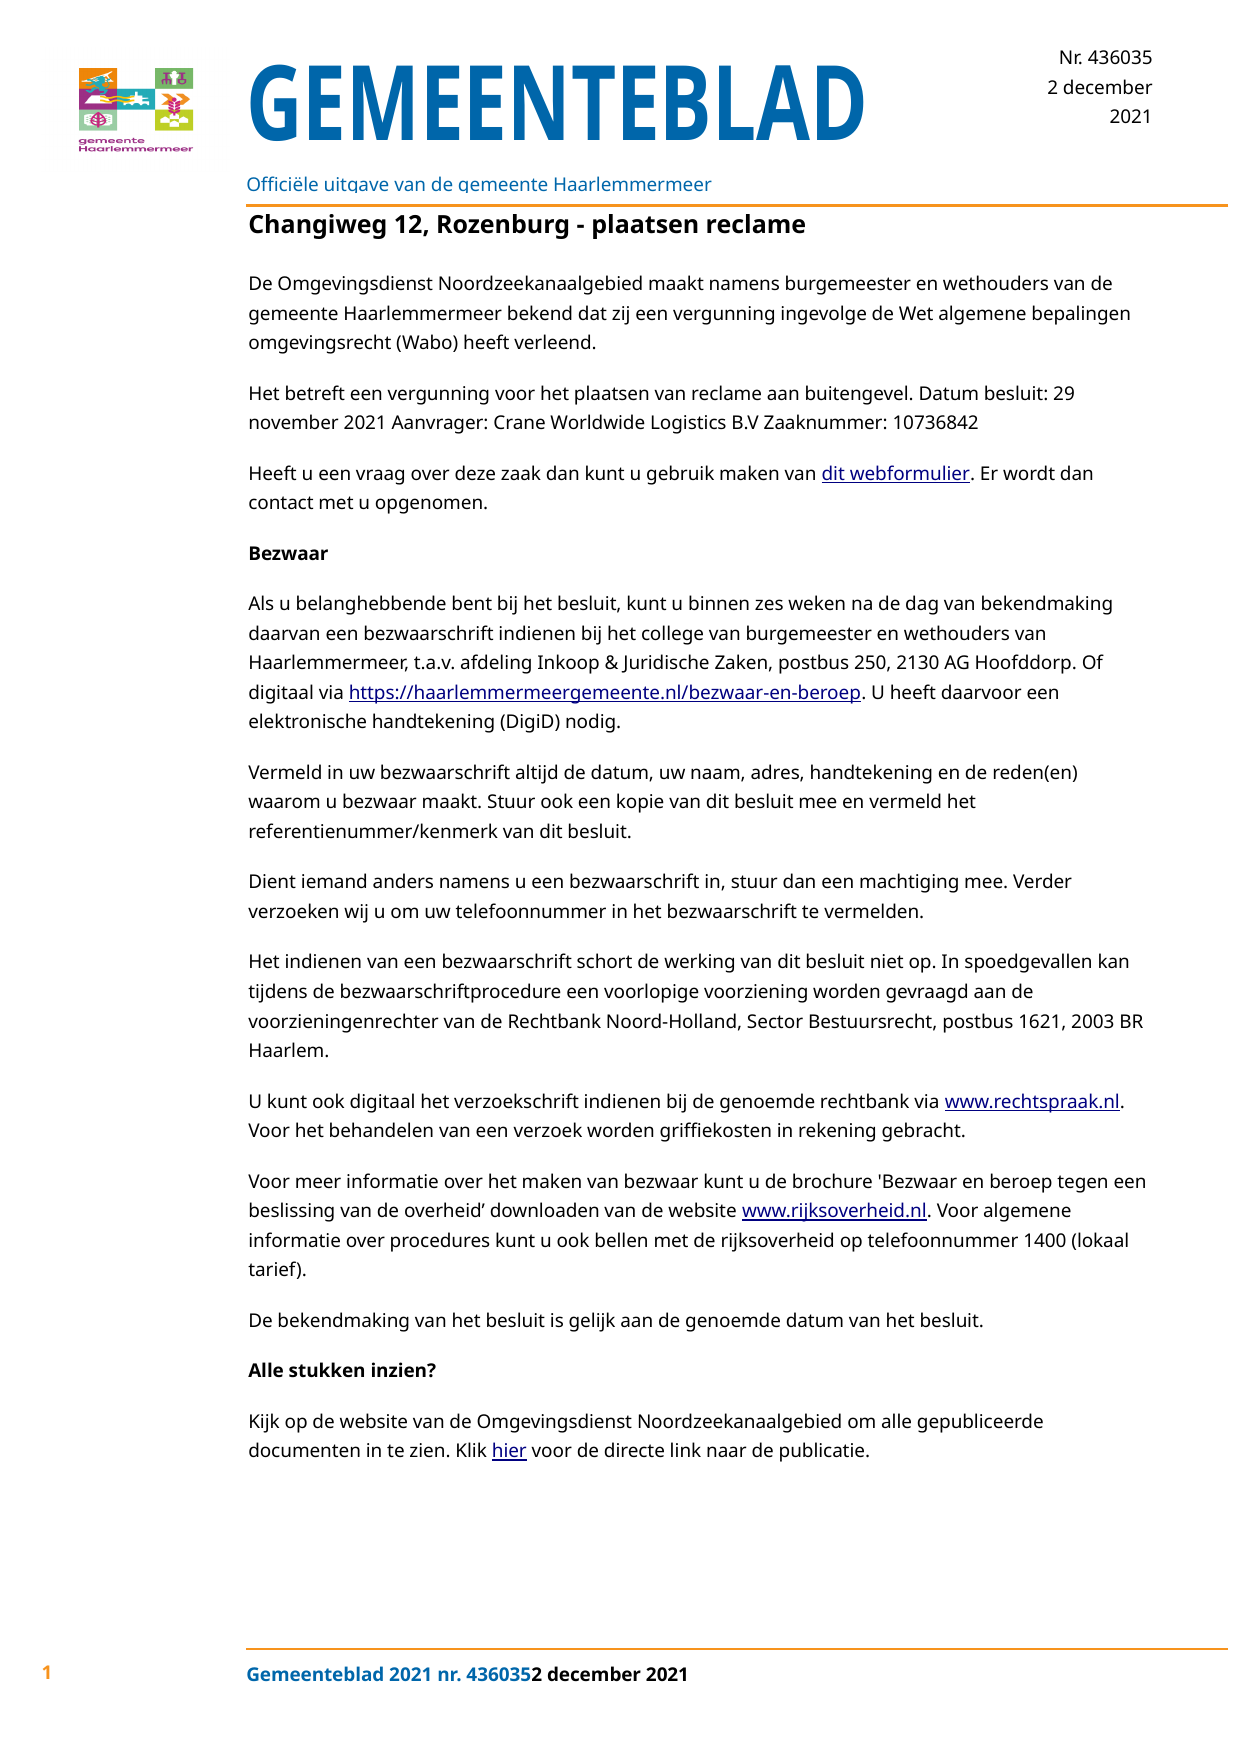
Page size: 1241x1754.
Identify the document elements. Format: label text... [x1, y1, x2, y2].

text Het indienen van een bezwaarschrift schort de werking van dit besluit niet op. In spoedgevallen kan tijdens de bezwaarschriftprocedure een voorlopige voorziening worden gevraagd aan de voorzieningenrechter van de Rechtbank Noord-Holland, Sector Bestuursrecht, postbus 1621, 2003 BR Haarlem. [248, 949, 1152, 1063]
text De Omgevingsdienst Noordzeekanaalgebied maakt namens burgemeester en wethouders van de gemeente Haarlemmermeer bekend dat zij een vergunning ingevolge de Wet algemene bepalingen omgevingsrecht (Wabo) heeft verleend. [248, 270, 1152, 355]
text Alle stukken inzien? [248, 1357, 1152, 1383]
text Kijk op de website van de Omgevingsdienst Noordzeekanaalgebied om alle gepubliceerde documenten in te zien. Klik hier voor de directe link naar de publicatie. [248, 1408, 1152, 1463]
text De bekendmaking van het besluit is gelijk aan de genoemde datum van het besluit. [248, 1307, 1152, 1333]
text Heeft u een vraag over deze zaak dan kunt u gebruik maken van dit webformulier. Er wordt dan contact met u opgenomen. [248, 460, 1152, 515]
text Changiweg 12, Rozenburg - plaatsen reclame [248, 207, 1152, 241]
text Vermeld in uw bezwaarschrift altijd de datum, uw naam, adres, handtekening en de reden(en) waarom u bezwaar maakt. Stuur ook een kopie van dit besluit mee en vermeld het referentienummer/kenmerk van dit besluit. [248, 759, 1152, 844]
text Bezwaar [248, 540, 1152, 566]
picture [41, 47, 231, 172]
text Voor meer informatie over het maken van bezwaar kunt u de brochure 'Bezwaar en beroep tegen een beslissing van de overheid’ downloaden van de website www.rijksoverheid.nl. Voor algemene informatie over procedures kunt u ook bellen met de rijksoverheid op telefoonnummer 1400 (lokaal tarief). [248, 1168, 1152, 1282]
text U kunt ook digitaal het verzoekschrift indienen bij de genoemde rechtbank via www.rechtspraak.nl. Voor het behandelen van een verzoek worden griffiekosten in rekening gebracht. [248, 1088, 1152, 1143]
text Dient iemand anders namens u een bezwaarschrift in, stuur dan een machtiging mee. Verder verzoeken wij u om uw telefoonnummer in het bezwaarschrift te vermelden. [248, 869, 1152, 924]
text Het betreft een vergunning voor het plaatsen van reclame aan buitengevel. Datum besluit: 29 november 2021 Aanvrager: Crane Worldwide Logistics B.V Zaaknummer: 10736842 [248, 380, 1152, 435]
text Als u belanghebbende bent bij het besluit, kunt u binnen zes weken na de dag van bekendmaking daarvan een bezwaarschrift indienen bij het college van burgemeester en wethouders van Haarlemmermeer, t.a.v. afdeling Inkoop & Juridische Zaken, postbus 250, 2130 AG Hoofddorp. Of digitaal via https://haarlemmermeergemeente.nl/bezwaar-en-beroep. U heeft daarvoor een elektronische handtekening (DigiD) nodig. [248, 590, 1152, 734]
